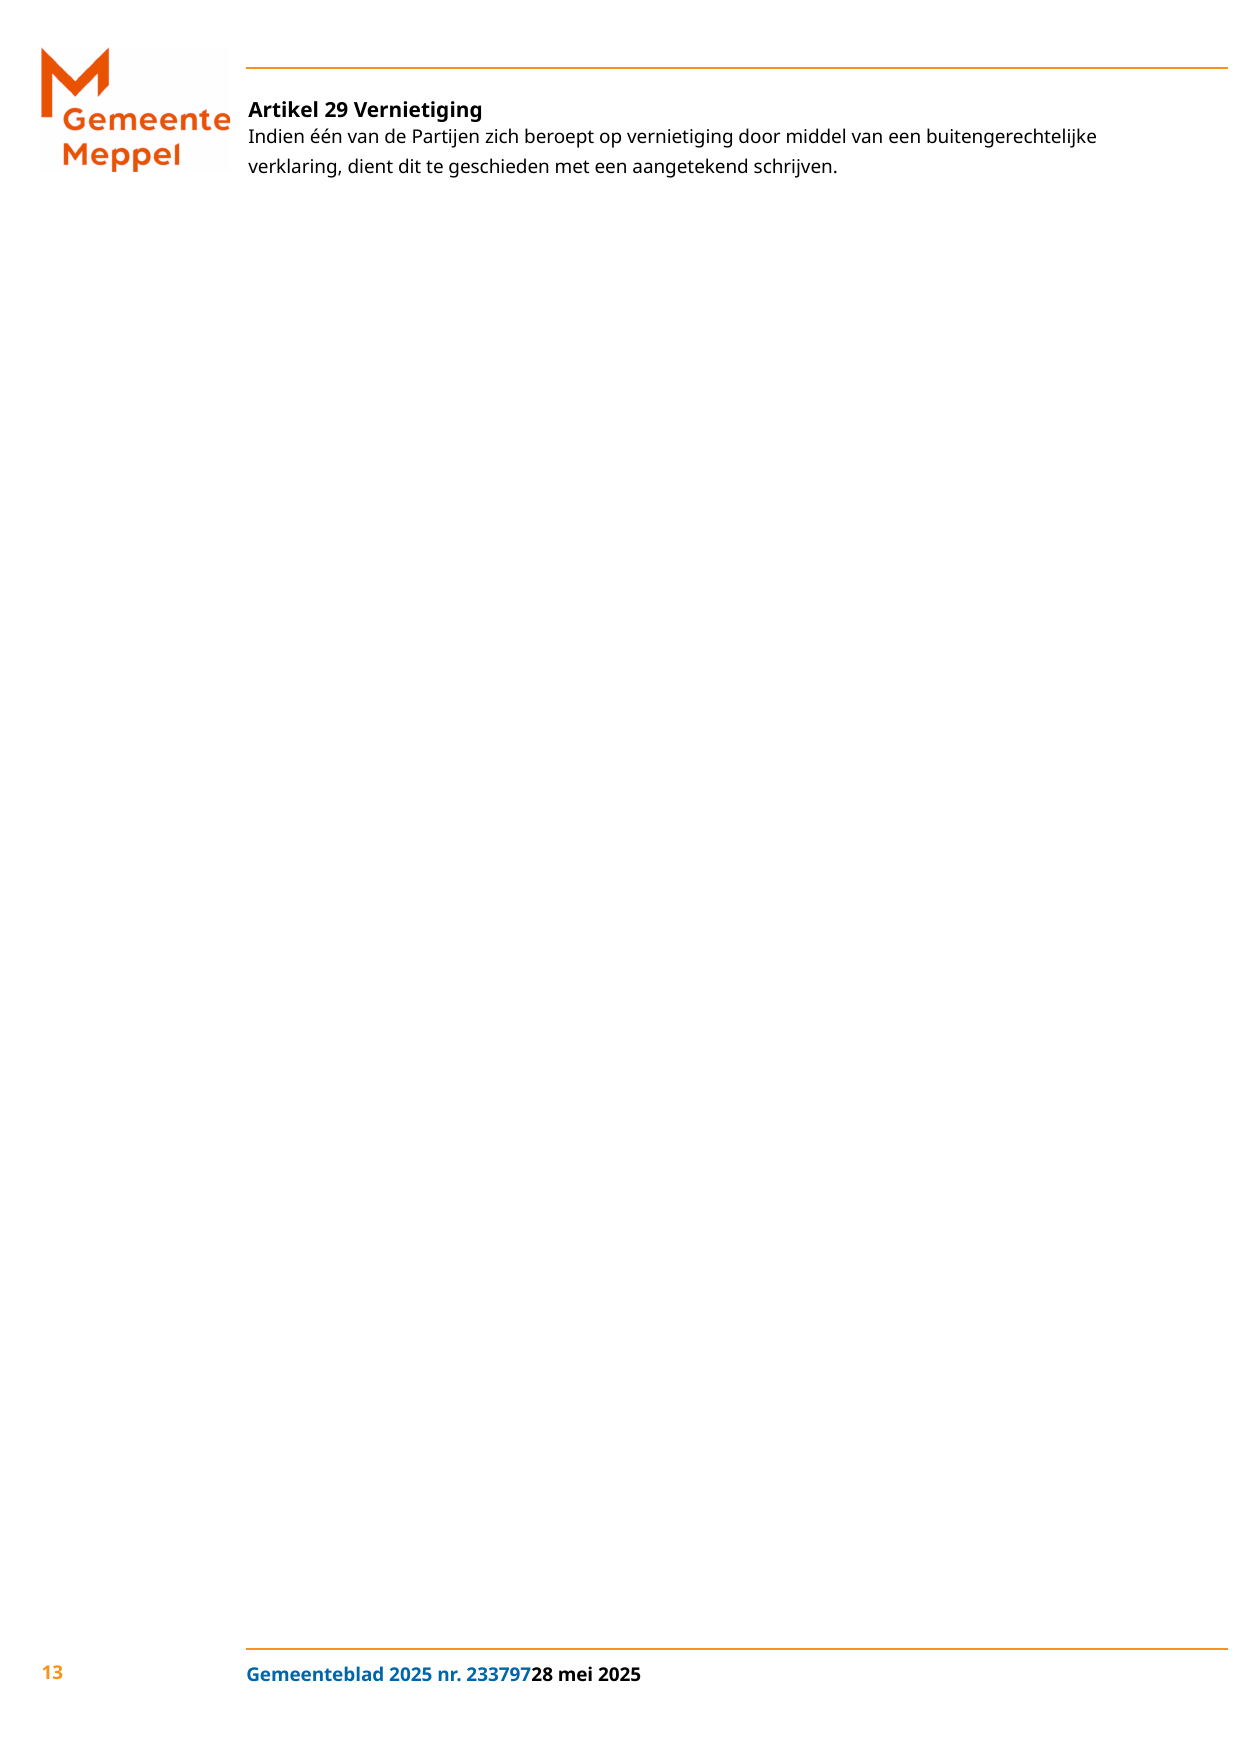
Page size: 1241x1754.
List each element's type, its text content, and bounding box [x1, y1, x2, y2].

picture [41, 47, 231, 172]
text Indien één van de Partijen zich beroept op vernietiging door middel van een buitengerechtelijke verklaring, dient dit te geschieden met een aangetekend schrijven. [248, 123, 1152, 178]
text Artikel 29 Vernietiging [248, 95, 1152, 123]
